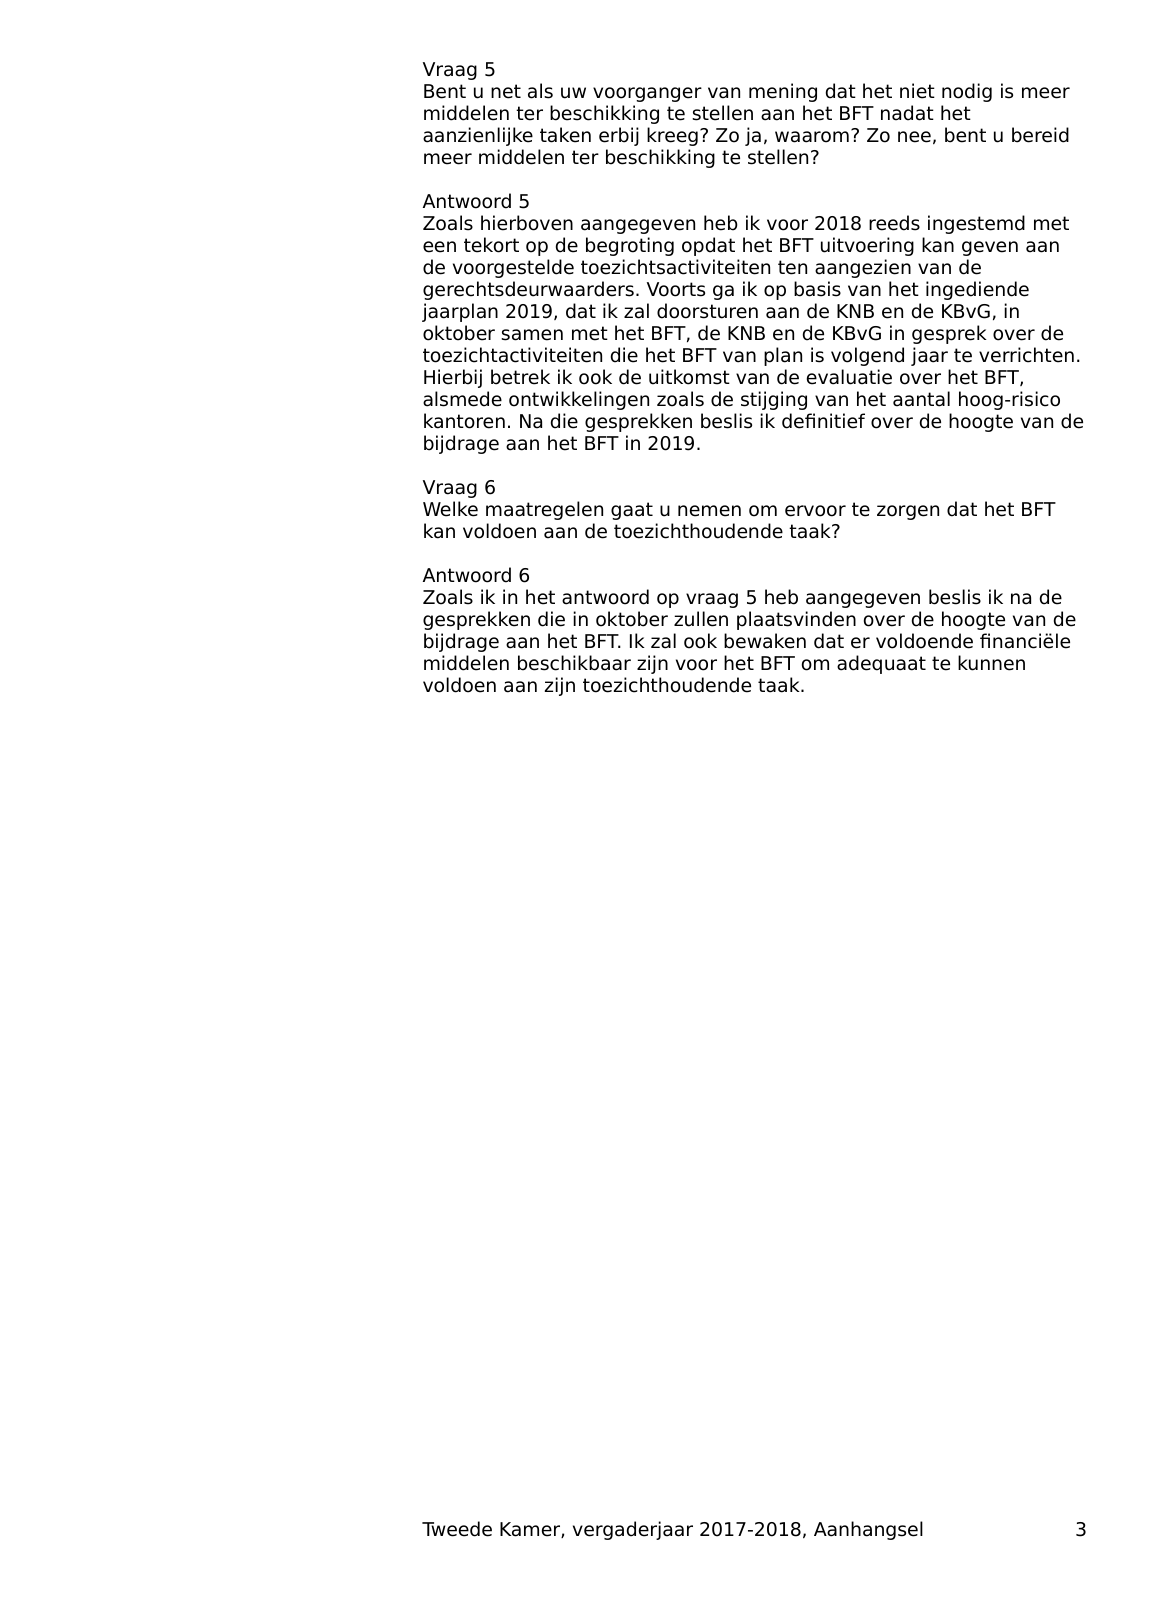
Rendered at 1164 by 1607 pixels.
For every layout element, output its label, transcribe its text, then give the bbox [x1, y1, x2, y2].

text Zoals hierboven aangegeven heb ik voor 2018 reeds ingestemd met een tekort op de begroting opdat het BFT uitvoering kan geven aan de voorgestelde toezichtsactiviteiten ten aangezien van de gerechtsdeurwaarders. Voorts ga ik op basis van het ingediende jaarplan 2019, dat ik zal doorsturen aan de KNB en de KBvG, in oktober samen met het BFT, de KNB en de KBvG in gesprek over de toezichtactiviteiten die het BFT van plan is volgend jaar te verrichten. Hierbij betrek ik ook de uitkomst van de evaluatie over het BFT, alsmede ontwikkelingen zoals de stijging van het aantal hoog-risico kantoren. Na die gesprekken beslis ik definitief over de hoogte van de bijdrage aan het BFT in 2019. [422, 213, 1087, 455]
text Welke maatregelen gaat u nemen om ervoor te zorgen dat het BFT kan voldoen aan de toezichthoudende taak? [422, 499, 1087, 543]
text Bent u net als uw voorganger van mening dat het niet nodig is meer middelen ter beschikking te stellen aan het BFT nadat het aanzienlijke taken erbij kreeg? Zo ja, waarom? Zo nee, bent u bereid meer middelen ter beschikking te stellen? [422, 81, 1087, 169]
text Vraag 5 [422, 59, 1087, 81]
text Antwoord 6 [422, 565, 1087, 587]
text Antwoord 5 [422, 191, 1087, 213]
text Vraag 6 [422, 477, 1087, 499]
text Zoals ik in het antwoord op vraag 5 heb aangegeven beslis ik na de gesprekken die in oktober zullen plaatsvinden over de hoogte van de bijdrage aan het BFT. Ik zal ook bewaken dat er voldoende financiële middelen beschikbaar zijn voor het BFT om adequaat te kunnen voldoen aan zijn toezichthoudende taak. [422, 587, 1087, 697]
